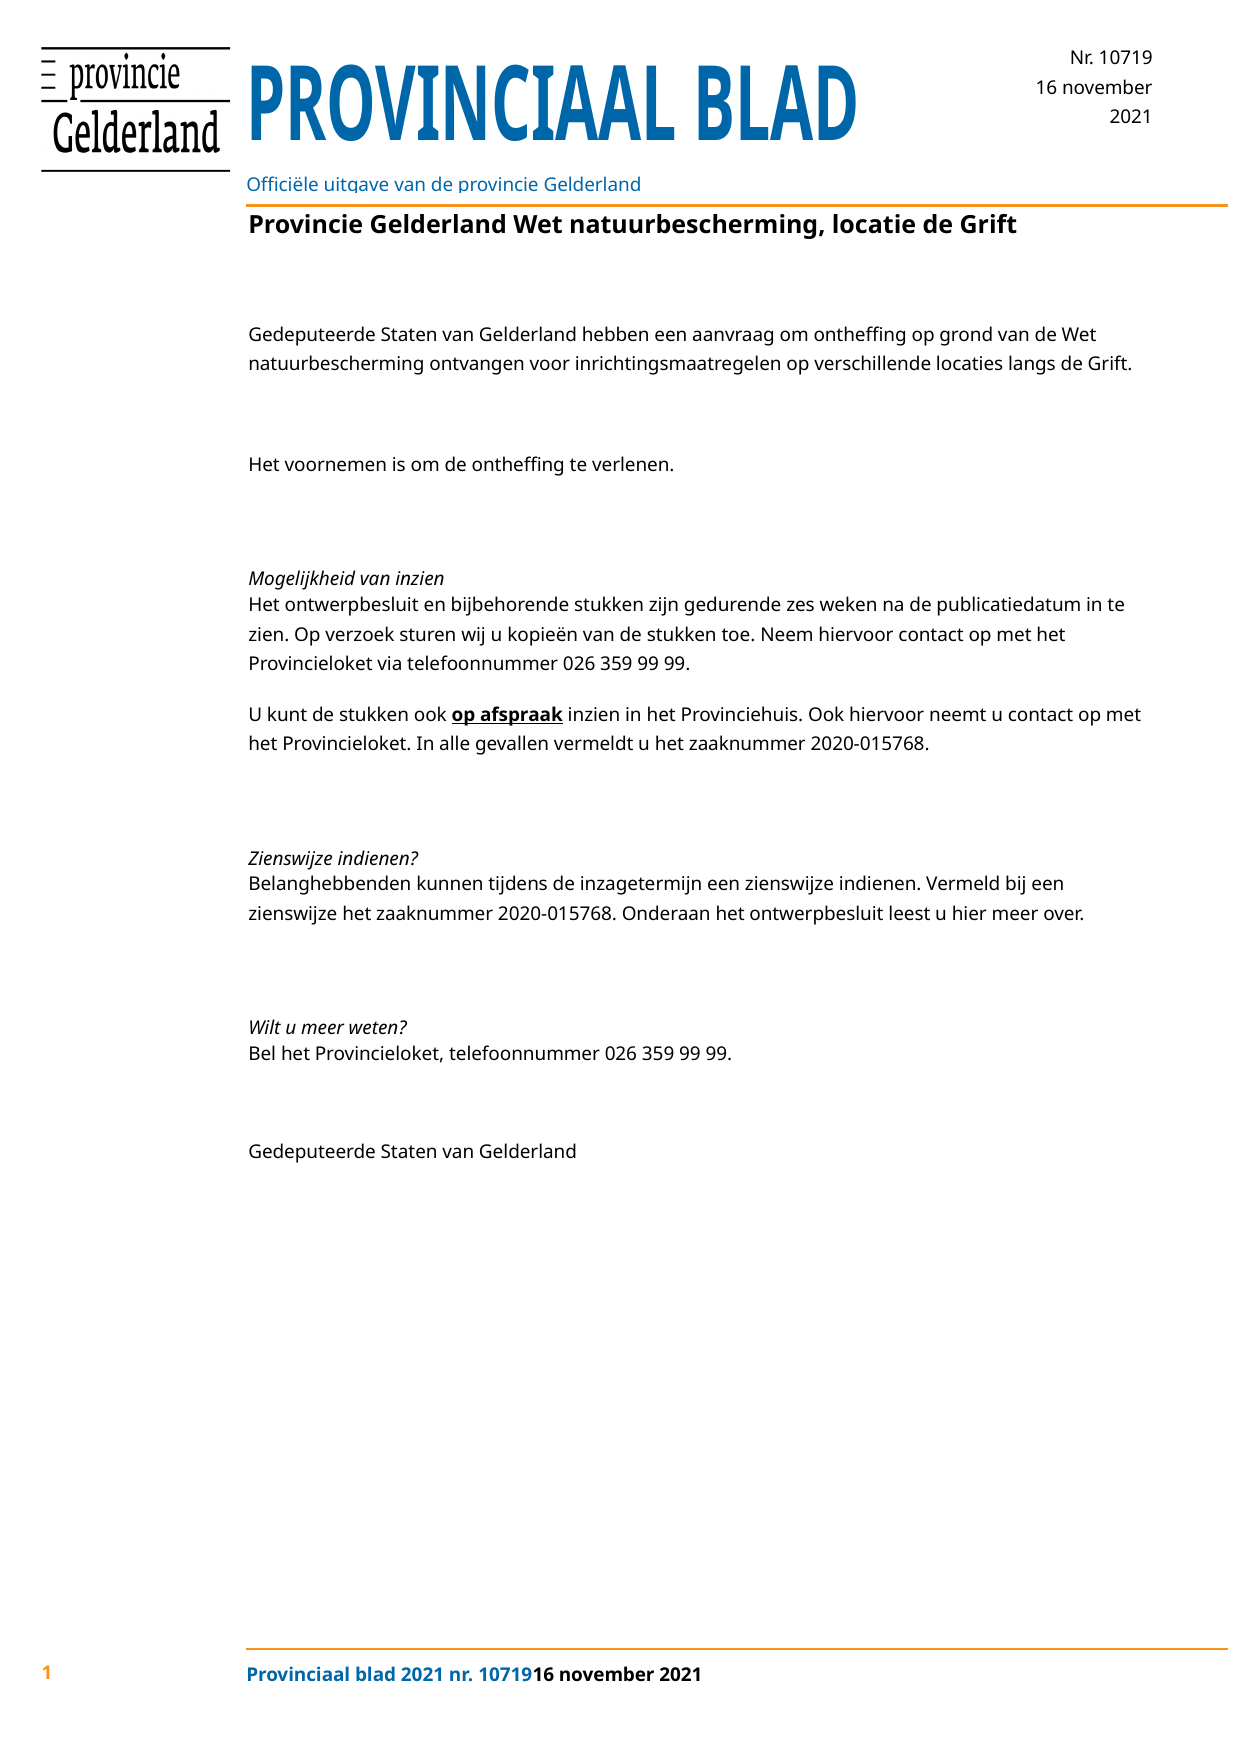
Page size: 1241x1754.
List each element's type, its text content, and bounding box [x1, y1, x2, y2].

text Provincie Gelderland Wet natuurbescherming, locatie de Grift [248, 207, 1152, 241]
picture [41, 47, 231, 172]
text Gedeputeerde Staten van Gelderland [248, 1138, 1152, 1164]
text Mogelijkheid van inzien [248, 566, 1152, 591]
text Het voornemen is om de ontheffing te verlenen. [248, 451, 1152, 477]
text Gedeputeerde Staten van Gelderland hebben een aanvraag om ontheffing op grond van de Wet natuurbescherming ontvangen voor inrichtingsmaatregelen op verschillende locaties langs de Grift. [248, 321, 1152, 376]
text Wilt u meer weten? [248, 1014, 1152, 1040]
text Belanghebbenden kunnen tijdens de inzagetermijn een zienswijze indienen. Vermeld bij een zienswijze het zaaknummer 2020-015768. Onderaan het ontwerpbesluit leest u hier meer over. [248, 871, 1152, 926]
text U kunt de stukken ook op afspraak inzien in het Provinciehuis. Ook hiervoor neemt u contact op met het Provincieloket. In alle gevallen vermeldt u het zaaknummer 2020-015768. [248, 701, 1152, 756]
text Zienswijze indienen? [248, 845, 1152, 871]
text Het ontwerpbesluit en bijbehorende stukken zijn gedurende zes weken na de publicatiedatum in te zien. Op verzoek sturen wij u kopieën van de stukken toe. Neem hiervoor contact op met het Provincieloket via telefoonnummer 026 359 99 99. [248, 591, 1152, 676]
text Bel het Provincieloket, telefoonnummer 026 359 99 99. [248, 1040, 1152, 1066]
